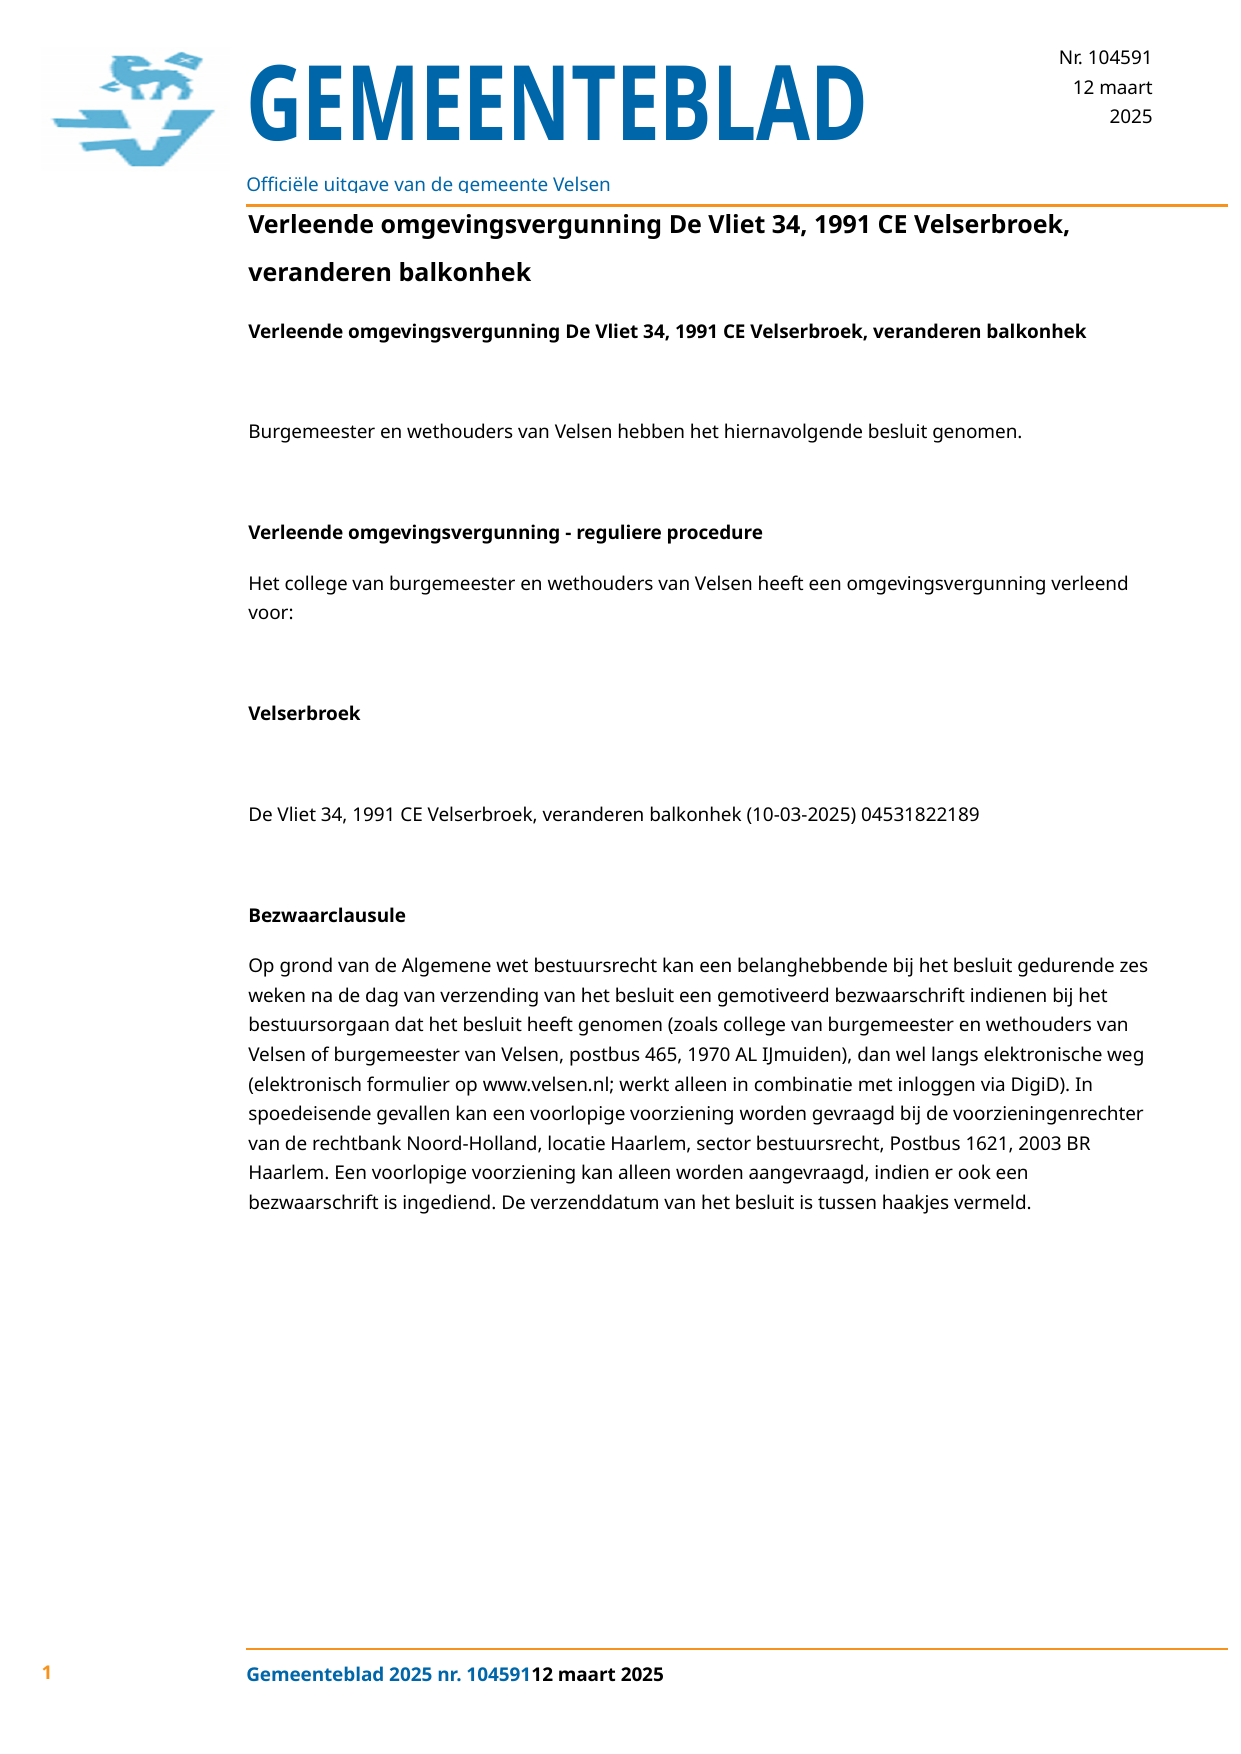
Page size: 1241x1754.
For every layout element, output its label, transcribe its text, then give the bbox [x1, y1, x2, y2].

picture [41, 47, 231, 172]
text Verleende omgevingsvergunning De Vliet 34, 1991 CE Velserbroek, veranderen balkonhek [248, 207, 1152, 288]
text Burgemeester en wethouders van Velsen hebben het hiernavolgende besluit genomen. [248, 419, 1152, 444]
text Verleende omgevingsvergunning - reguliere procedure [248, 519, 1152, 545]
text Op grond van de Algemene wet bestuursrecht kan een belanghebbende bij het besluit gedurende zes weken na de dag van verzending van het besluit een gemotiveerd bezwaarschrift indienen bij het bestuursorgaan dat het besluit heeft genomen (zoals college van burgemeester en wethouders van Velsen of burgemeester van Velsen, postbus 465, 1970 AL IJmuiden), dan wel langs elektronische weg (elektronisch formulier op www.velsen.nl; werkt alleen in combinatie met inloggen via DigiD). In spoedeisende gevallen kan een voorlopige voorziening worden gevraagd bij de voorzieningenrechter van de rechtbank Noord-Holland, locatie Haarlem, sector bestuursrecht, Postbus 1621, 2003 BR Haarlem. Een voorlopige voorziening kan alleen worden aangevraagd, indien er ook een bezwaarschrift is ingediend. De verzenddatum van het besluit is tussen haakjes vermeld. [248, 952, 1152, 1215]
text Bezwaarclausule [248, 902, 1152, 928]
text Het college van burgemeester en wethouders van Velsen heeft een omgevingsvergunning verleend voor: [248, 570, 1152, 625]
text De Vliet 34, 1991 CE Velserbroek, veranderen balkonhek (10-03-2025) 04531822189 [248, 801, 1152, 827]
text Velserbroek [248, 700, 1152, 726]
text Verleende omgevingsvergunning De Vliet 34, 1991 CE Velserbroek, veranderen balkonhek [248, 318, 1152, 344]
